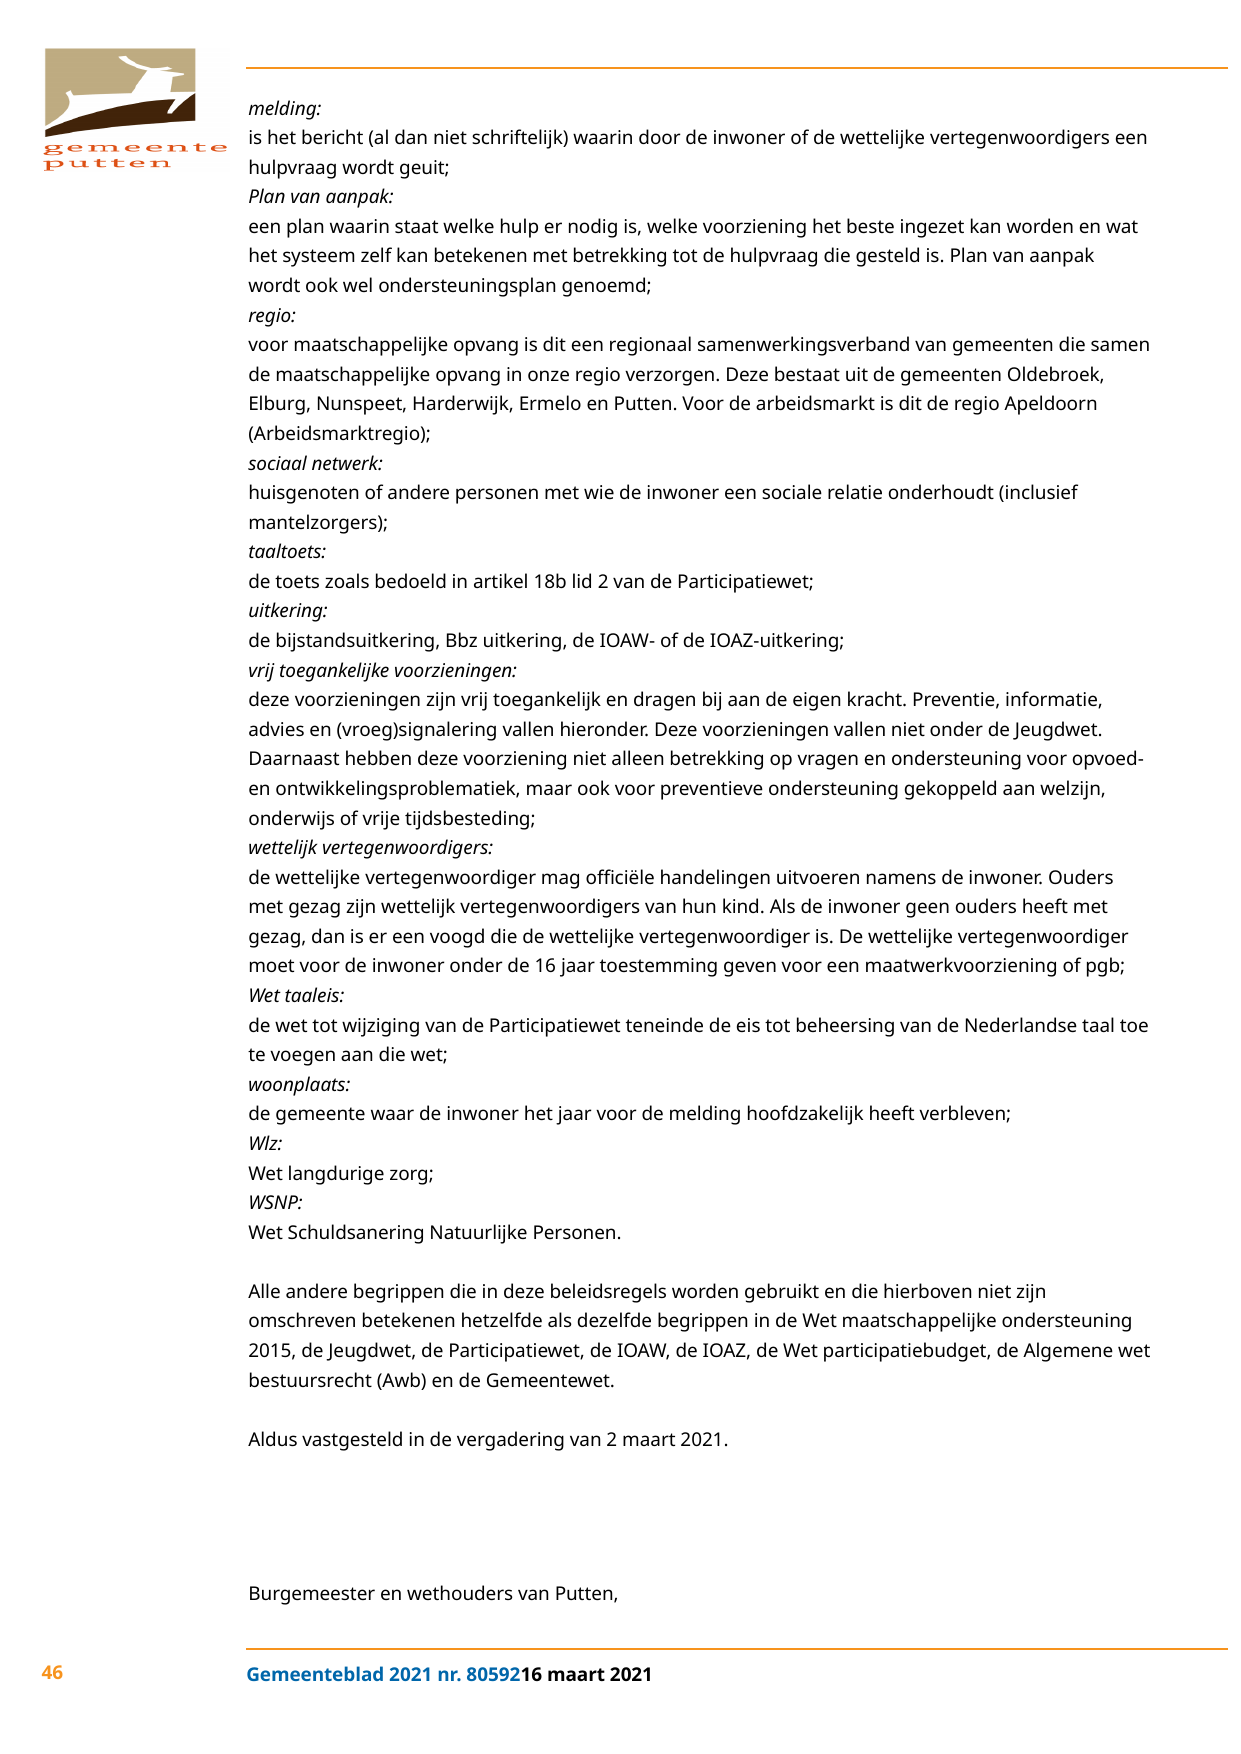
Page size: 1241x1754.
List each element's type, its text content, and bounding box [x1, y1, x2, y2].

text Wlz: [248, 1130, 1152, 1156]
text Burgemeester en wethouders van Putten, [248, 1580, 1152, 1606]
text WSNP: [248, 1189, 1152, 1215]
text Wet Schuldsanering Natuurlijke Personen. [248, 1219, 1152, 1245]
text de gemeente waar de inwoner het jaar voor de melding hoofdzakelijk heeft verbleven; [248, 1101, 1152, 1126]
text Wet taaleis: [248, 982, 1152, 1008]
text Plan van aanpak: [248, 183, 1152, 209]
text voor maatschappelijke opvang is dit een regionaal samenwerkingsverband van gemeenten die samen de maatschappelijke opvang in onze regio verzorgen. Deze bestaat uit de gemeenten Oldebroek, Elburg, Nunspeet, Harderwijk, Ermelo en Putten. Voor de arbeidsmarkt is dit de regio Apeldoorn (Arbeidsmarktregio); [248, 331, 1152, 446]
text de wettelijke vertegenwoordiger mag officiële handelingen uitvoeren namens de inwoner. Ouders met gezag zijn wettelijk vertegenwoordigers van hun kind. Als de inwoner geen ouders heeft met gezag, dan is er een voogd die de wettelijke vertegenwoordiger is. De wettelijke vertegenwoordiger moet voor de inwoner onder de 16 jaar toestemming geven voor een maatwerkvoorziening of pgb; [248, 864, 1152, 978]
picture [41, 47, 231, 172]
text de toets zoals bedoeld in artikel 18b lid 2 van de Participatiewet; [248, 568, 1152, 594]
text taaltoets: [248, 538, 1152, 564]
text is het bericht (al dan niet schriftelijk) waarin door de inwoner of de wettelijke vertegenwoordigers een hulpvraag wordt geuit; [248, 124, 1152, 180]
text de bijstandsuitkering, Bbz uitkering, de IOAW- of de IOAZ-uitkering; [248, 627, 1152, 653]
text Aldus vastgesteld in de vergadering van 2 maart 2021. [248, 1426, 1152, 1452]
text de wet tot wijziging van de Participatiewet teneinde de eis tot beheersing van de Nederlandse taal toe te voegen aan die wet; [248, 1012, 1152, 1067]
text sociaal netwerk: [248, 450, 1152, 476]
text regio: [248, 302, 1152, 328]
text huisgenoten of andere personen met wie de inwoner een sociale relatie onderhoudt (inclusief mantelzorgers); [248, 479, 1152, 535]
text Wet langdurige zorg; [248, 1160, 1152, 1186]
text Alle andere begrippen die in deze beleidsregels worden gebruikt en die hierboven niet zijn omschreven betekenen hetzelfde als dezelfde begrippen in de Wet maatschappelijke ondersteuning 2015, de Jeugdwet, de Participatiewet, de IOAW, de IOAZ, de Wet participatiebudget, de Algemene wet bestuursrecht (Awb) en de Gemeentewet. [248, 1278, 1152, 1393]
text melding: [248, 95, 1152, 121]
text vrij toegankelijke voorzieningen: [248, 657, 1152, 683]
text een plan waarin staat welke hulp er nodig is, welke voorziening het beste ingezet kan worden en wat het systeem zelf kan betekenen met betrekking tot de hulpvraag die gesteld is. Plan van aanpak wordt ook wel ondersteuningsplan genoemd; [248, 213, 1152, 298]
text uitkering: [248, 598, 1152, 623]
text woonplaats: [248, 1071, 1152, 1097]
text deze voorzieningen zijn vrij toegankelijk en dragen bij aan de eigen kracht. Preventie, informatie, advies en (vroeg)signalering vallen hieronder. Deze voorzieningen vallen niet onder de Jeugdwet. Daarnaast hebben deze voorziening niet alleen betrekking op vragen en ondersteuning voor opvoed- en ontwikkelingsproblematiek, maar ook voor preventieve ondersteuning gekoppeld aan welzijn, onderwijs of vrije tijdsbesteding; [248, 686, 1152, 831]
text wettelijk vertegenwoordigers: [248, 834, 1152, 860]
